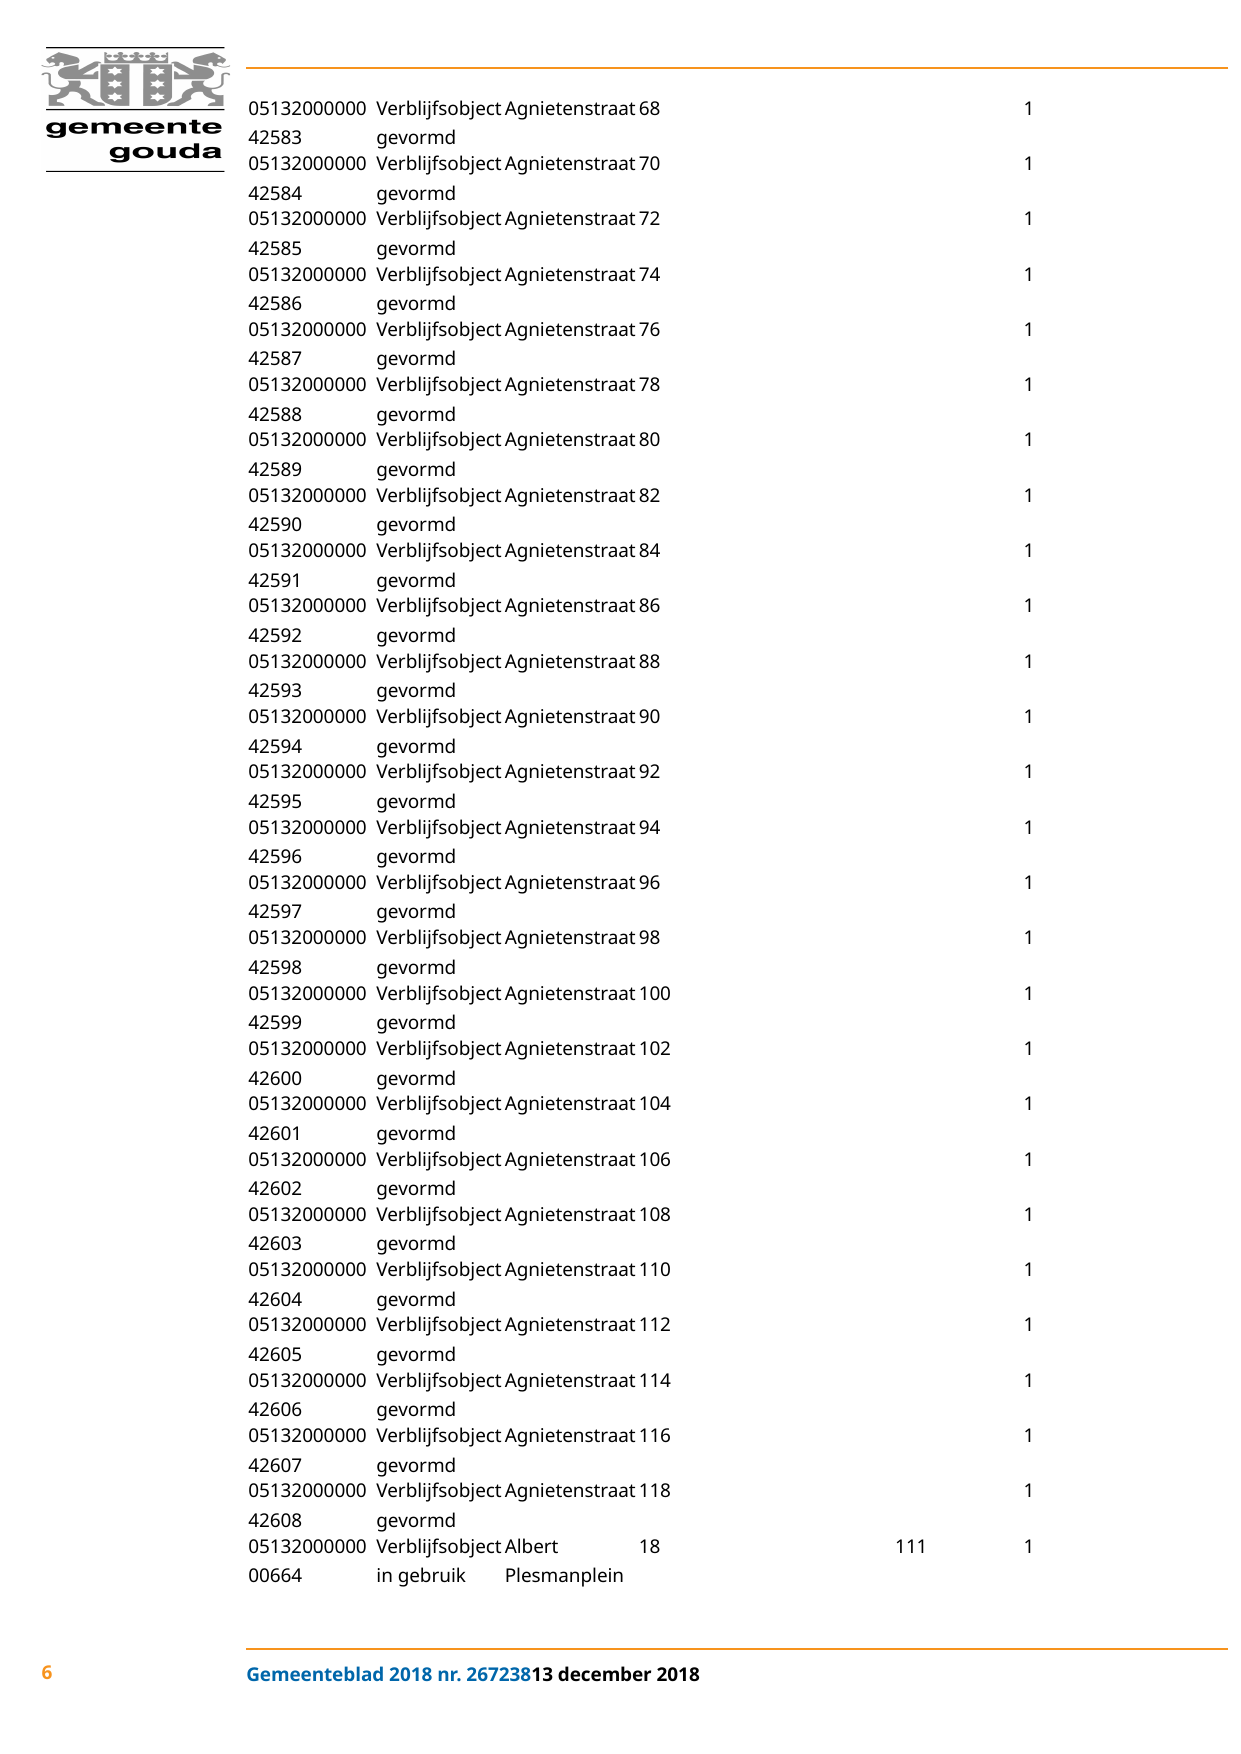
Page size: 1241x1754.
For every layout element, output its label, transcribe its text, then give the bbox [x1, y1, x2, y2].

table_cell Albert Plesmanplein [505, 1533, 638, 1588]
table_cell 86 [639, 593, 767, 648]
table_cell 0513200000042599 [248, 980, 376, 1035]
table_cell 1 [1023, 980, 1152, 1035]
table_cell 96 [639, 869, 767, 924]
table_cell Agnietenstraat [505, 1146, 638, 1201]
table_cell 1 [1023, 1146, 1152, 1201]
table_cell Verblijfsobject gevormd [376, 593, 504, 648]
table_cell [767, 1478, 895, 1533]
table_cell Agnietenstraat [505, 814, 638, 869]
table_cell 18 [639, 1533, 767, 1588]
table_cell [767, 371, 895, 427]
table_cell [767, 1422, 895, 1478]
table_cell [895, 427, 1023, 482]
table_cell [767, 427, 895, 482]
table_cell Agnietenstraat [505, 95, 638, 150]
table_cell [767, 648, 895, 703]
table_cell 1 [1023, 703, 1152, 758]
table_cell 1 [1023, 593, 1152, 648]
table_cell 1 [1023, 482, 1152, 537]
table_cell [895, 648, 1023, 703]
table_cell 90 [639, 703, 767, 758]
table_cell 111 [895, 1533, 1023, 1588]
table_cell 0513200000042602 [248, 1146, 376, 1201]
table_cell 1 [1023, 759, 1152, 814]
table_cell Verblijfsobject gevormd [376, 95, 504, 150]
table_cell Verblijfsobject gevormd [376, 925, 504, 980]
table_cell 0513200000042608 [248, 1478, 376, 1533]
table_cell Verblijfsobject gevormd [376, 482, 504, 537]
table_cell Agnietenstraat [505, 1312, 638, 1367]
table_cell [895, 1090, 1023, 1146]
table_cell Verblijfsobject in gebruik [376, 1533, 504, 1588]
table_cell Agnietenstraat [505, 759, 638, 814]
table_cell 102 [639, 1035, 767, 1090]
table_cell [767, 1367, 895, 1422]
table_cell 1 [1023, 150, 1152, 205]
table_cell 76 [639, 316, 767, 371]
table_cell Verblijfsobject gevormd [376, 1035, 504, 1090]
table_cell [895, 1035, 1023, 1090]
table_cell Agnietenstraat [505, 316, 638, 371]
table_cell 1 [1023, 1035, 1152, 1090]
table_cell Verblijfsobject gevormd [376, 869, 504, 924]
table_cell 108 [639, 1201, 767, 1256]
table_cell [895, 150, 1023, 205]
table_cell Verblijfsobject gevormd [376, 814, 504, 869]
table_cell Verblijfsobject gevormd [376, 980, 504, 1035]
table_cell Agnietenstraat [505, 371, 638, 427]
table_cell 0513200000000664 [248, 1533, 376, 1588]
table_cell 0513200000042593 [248, 648, 376, 703]
table_cell 72 [639, 205, 767, 261]
table_cell [767, 703, 895, 758]
table_cell [895, 814, 1023, 869]
table_cell 1 [1023, 427, 1152, 482]
table_cell [895, 1146, 1023, 1201]
table_cell 1 [1023, 814, 1152, 869]
table_cell 92 [639, 759, 767, 814]
table_cell Verblijfsobject gevormd [376, 759, 504, 814]
table_cell 0513200000042590 [248, 482, 376, 537]
table_cell Verblijfsobject gevormd [376, 1422, 504, 1478]
table_cell Agnietenstraat [505, 1035, 638, 1090]
table_cell 0513200000042585 [248, 205, 376, 261]
table_cell 100 [639, 980, 767, 1035]
table_cell 104 [639, 1090, 767, 1146]
table_cell Agnietenstraat [505, 1090, 638, 1146]
table_cell [895, 205, 1023, 261]
table_cell 1 [1023, 1478, 1152, 1533]
table_cell 116 [639, 1422, 767, 1478]
table_cell Verblijfsobject gevormd [376, 371, 504, 427]
table_cell 70 [639, 150, 767, 205]
table_cell [895, 482, 1023, 537]
table_cell Agnietenstraat [505, 1478, 638, 1533]
table_cell [895, 1256, 1023, 1312]
table_cell [767, 537, 895, 593]
table_cell Verblijfsobject gevormd [376, 1478, 504, 1533]
table_cell [895, 1312, 1023, 1367]
table_cell 0513200000042583 [248, 95, 376, 150]
table_cell [895, 759, 1023, 814]
table_cell 1 [1023, 869, 1152, 924]
table_cell Verblijfsobject gevormd [376, 1090, 504, 1146]
table_cell 0513200000042595 [248, 759, 376, 814]
table_cell 1 [1023, 1367, 1152, 1422]
table_cell 82 [639, 482, 767, 537]
table_cell [767, 261, 895, 316]
table_cell 1 [1023, 537, 1152, 593]
table_cell 1 [1023, 316, 1152, 371]
table_cell [767, 150, 895, 205]
table_cell Verblijfsobject gevormd [376, 648, 504, 703]
table_cell Agnietenstraat [505, 1201, 638, 1256]
table_cell [767, 1256, 895, 1312]
table_cell [895, 1478, 1023, 1533]
table_cell [767, 759, 895, 814]
table_cell 110 [639, 1256, 767, 1312]
table_cell Agnietenstraat [505, 1256, 638, 1312]
table_cell [767, 482, 895, 537]
table_cell 0513200000042584 [248, 150, 376, 205]
table_cell 1 [1023, 261, 1152, 316]
table_cell 1 [1023, 1422, 1152, 1478]
table_cell [895, 537, 1023, 593]
table_cell Agnietenstraat [505, 1367, 638, 1422]
table_cell 0513200000042586 [248, 261, 376, 316]
table_cell 1 [1023, 648, 1152, 703]
table_cell [895, 371, 1023, 427]
table_cell Verblijfsobject gevormd [376, 1367, 504, 1422]
table_cell 1 [1023, 205, 1152, 261]
table_cell [895, 593, 1023, 648]
table_cell 1 [1023, 1533, 1152, 1588]
table_cell 0513200000042592 [248, 593, 376, 648]
table_cell 0513200000042606 [248, 1367, 376, 1422]
table_cell Agnietenstraat [505, 980, 638, 1035]
table_cell [895, 925, 1023, 980]
table_cell Verblijfsobject gevormd [376, 1256, 504, 1312]
table_cell [895, 261, 1023, 316]
table_cell [767, 869, 895, 924]
table_cell [767, 980, 895, 1035]
table_cell 0513200000042594 [248, 703, 376, 758]
table_cell [767, 95, 895, 150]
table_cell 1 [1023, 371, 1152, 427]
table_cell 0513200000042607 [248, 1422, 376, 1478]
table_cell [767, 205, 895, 261]
table_cell 1 [1023, 1312, 1152, 1367]
table_cell Verblijfsobject gevormd [376, 1312, 504, 1367]
table_cell 0513200000042605 [248, 1312, 376, 1367]
table_cell Agnietenstraat [505, 205, 638, 261]
table_cell 1 [1023, 1256, 1152, 1312]
table_cell [767, 925, 895, 980]
table_cell [895, 1367, 1023, 1422]
table_cell Agnietenstraat [505, 537, 638, 593]
table_cell Agnietenstraat [505, 482, 638, 537]
table_cell 78 [639, 371, 767, 427]
picture [41, 47, 231, 172]
table_cell 88 [639, 648, 767, 703]
table_cell 74 [639, 261, 767, 316]
table_cell 84 [639, 537, 767, 593]
table_cell Agnietenstraat [505, 427, 638, 482]
table_cell 80 [639, 427, 767, 482]
table_cell 1 [1023, 95, 1152, 150]
table_cell [895, 316, 1023, 371]
table_cell 0513200000042588 [248, 371, 376, 427]
table_cell 0513200000042591 [248, 537, 376, 593]
table_cell 0513200000042604 [248, 1256, 376, 1312]
table_cell [767, 1312, 895, 1367]
table_cell 0513200000042600 [248, 1035, 376, 1090]
table_cell 1 [1023, 1090, 1152, 1146]
table_cell 0513200000042587 [248, 316, 376, 371]
table_cell [767, 1146, 895, 1201]
table_cell [767, 1090, 895, 1146]
table_cell 106 [639, 1146, 767, 1201]
table_cell [895, 95, 1023, 150]
table_cell [895, 980, 1023, 1035]
table_cell [895, 703, 1023, 758]
table_cell [895, 869, 1023, 924]
table_cell Agnietenstraat [505, 703, 638, 758]
table_cell [895, 1422, 1023, 1478]
table_cell 118 [639, 1478, 767, 1533]
table_cell Agnietenstraat [505, 648, 638, 703]
table_cell Verblijfsobject gevormd [376, 261, 504, 316]
table_cell 98 [639, 925, 767, 980]
table_cell [767, 593, 895, 648]
table_cell Verblijfsobject gevormd [376, 316, 504, 371]
table_cell 0513200000042597 [248, 869, 376, 924]
table_cell 1 [1023, 1201, 1152, 1256]
table_cell Verblijfsobject gevormd [376, 537, 504, 593]
table_cell [895, 1201, 1023, 1256]
table_cell Agnietenstraat [505, 150, 638, 205]
table_cell 68 [639, 95, 767, 150]
table_cell Verblijfsobject gevormd [376, 205, 504, 261]
table_cell Agnietenstraat [505, 593, 638, 648]
table_cell Verblijfsobject gevormd [376, 1201, 504, 1256]
table_cell [767, 1035, 895, 1090]
table_cell [767, 814, 895, 869]
table_cell 0513200000042603 [248, 1201, 376, 1256]
table_cell Verblijfsobject gevormd [376, 150, 504, 205]
table_cell Agnietenstraat [505, 1422, 638, 1478]
table_cell Verblijfsobject gevormd [376, 1146, 504, 1201]
table_cell 0513200000042601 [248, 1090, 376, 1146]
table_cell 112 [639, 1312, 767, 1367]
table_cell Verblijfsobject gevormd [376, 703, 504, 758]
table_cell Agnietenstraat [505, 869, 638, 924]
table_cell 1 [1023, 925, 1152, 980]
table_cell [767, 316, 895, 371]
table_cell 94 [639, 814, 767, 869]
table_cell Agnietenstraat [505, 925, 638, 980]
table_cell [767, 1533, 895, 1588]
table_cell 0513200000042589 [248, 427, 376, 482]
table_cell 0513200000042598 [248, 925, 376, 980]
table_cell 114 [639, 1367, 767, 1422]
table_cell Verblijfsobject gevormd [376, 427, 504, 482]
table_cell Agnietenstraat [505, 261, 638, 316]
table_cell [767, 1201, 895, 1256]
table_cell 0513200000042596 [248, 814, 376, 869]
